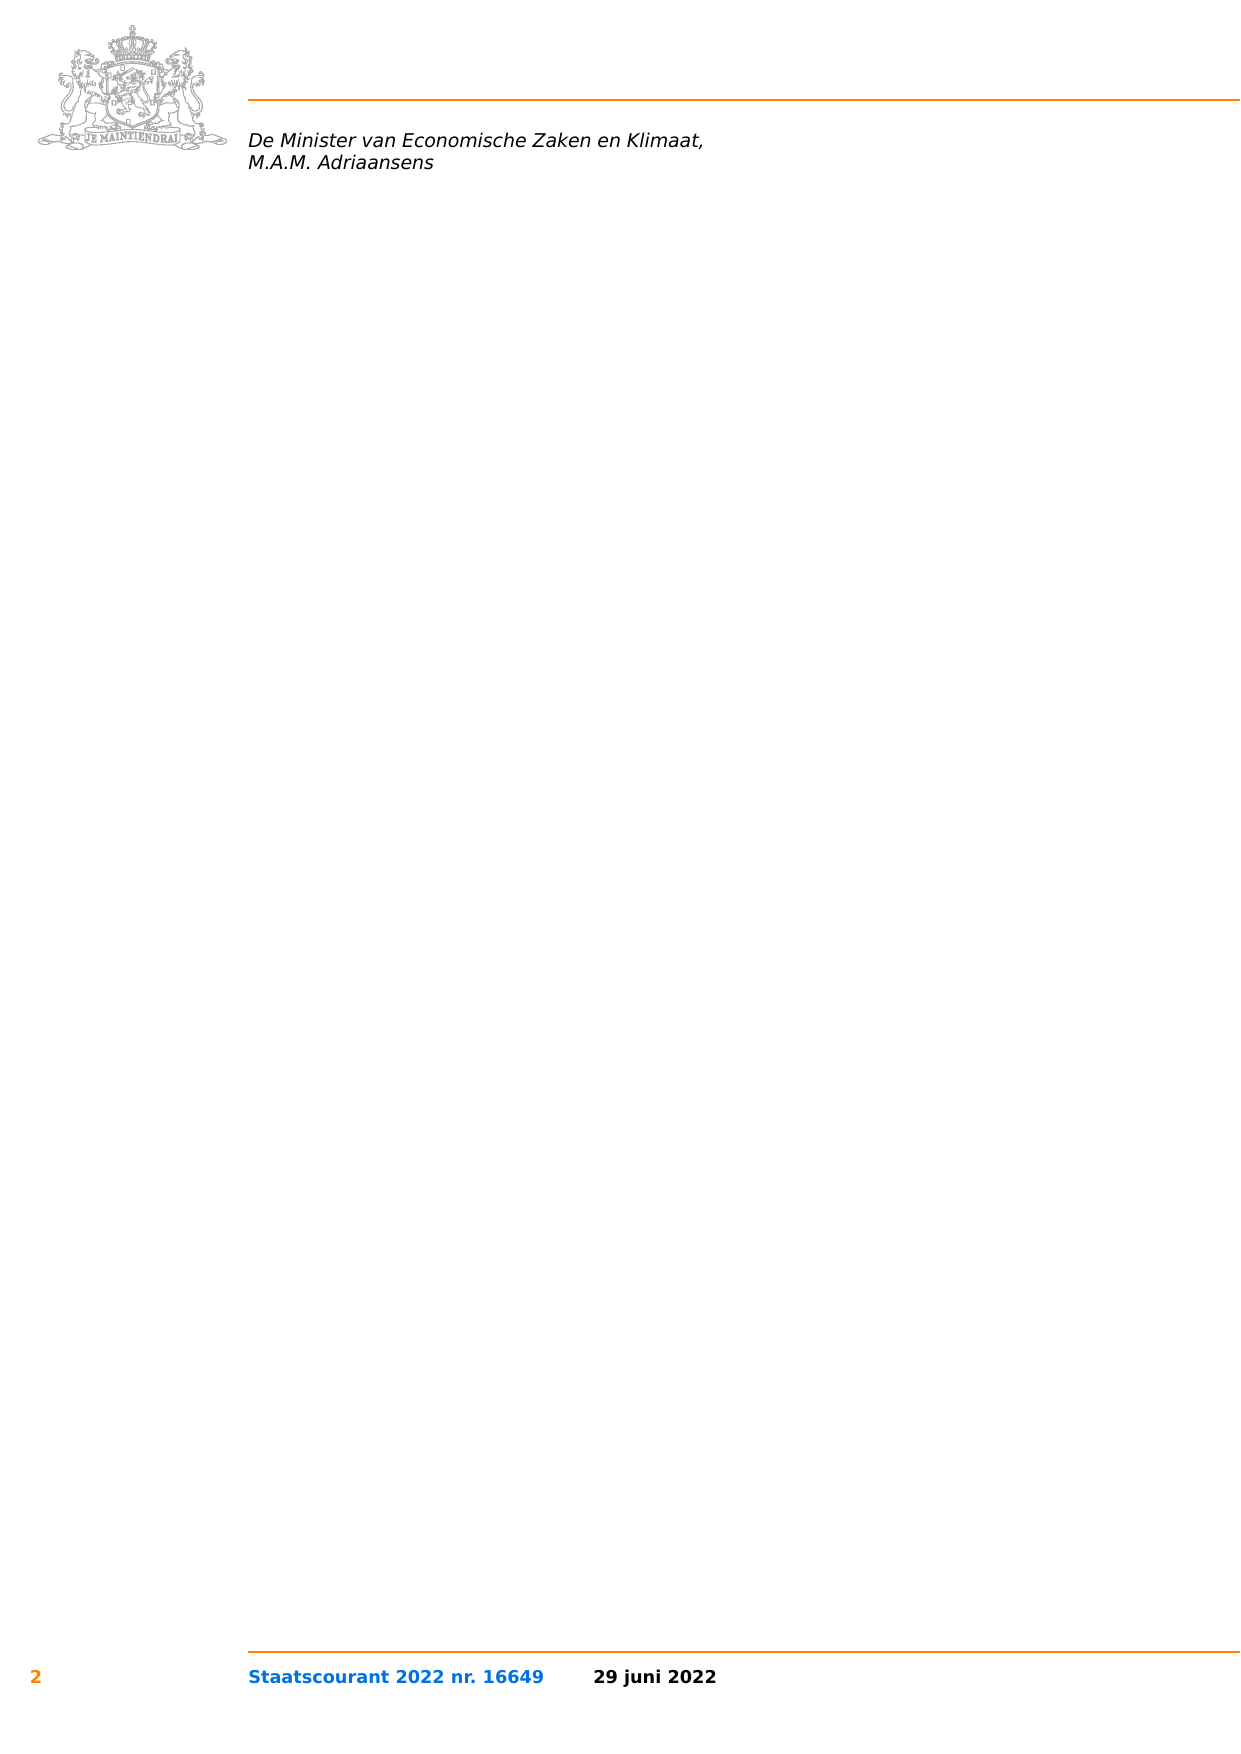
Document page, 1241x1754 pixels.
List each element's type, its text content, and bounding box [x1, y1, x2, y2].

text De Minister van Economische Zaken en Klimaat, M.A.M. Adriaansens [248, 130, 1163, 174]
picture [38, 25, 227, 150]
